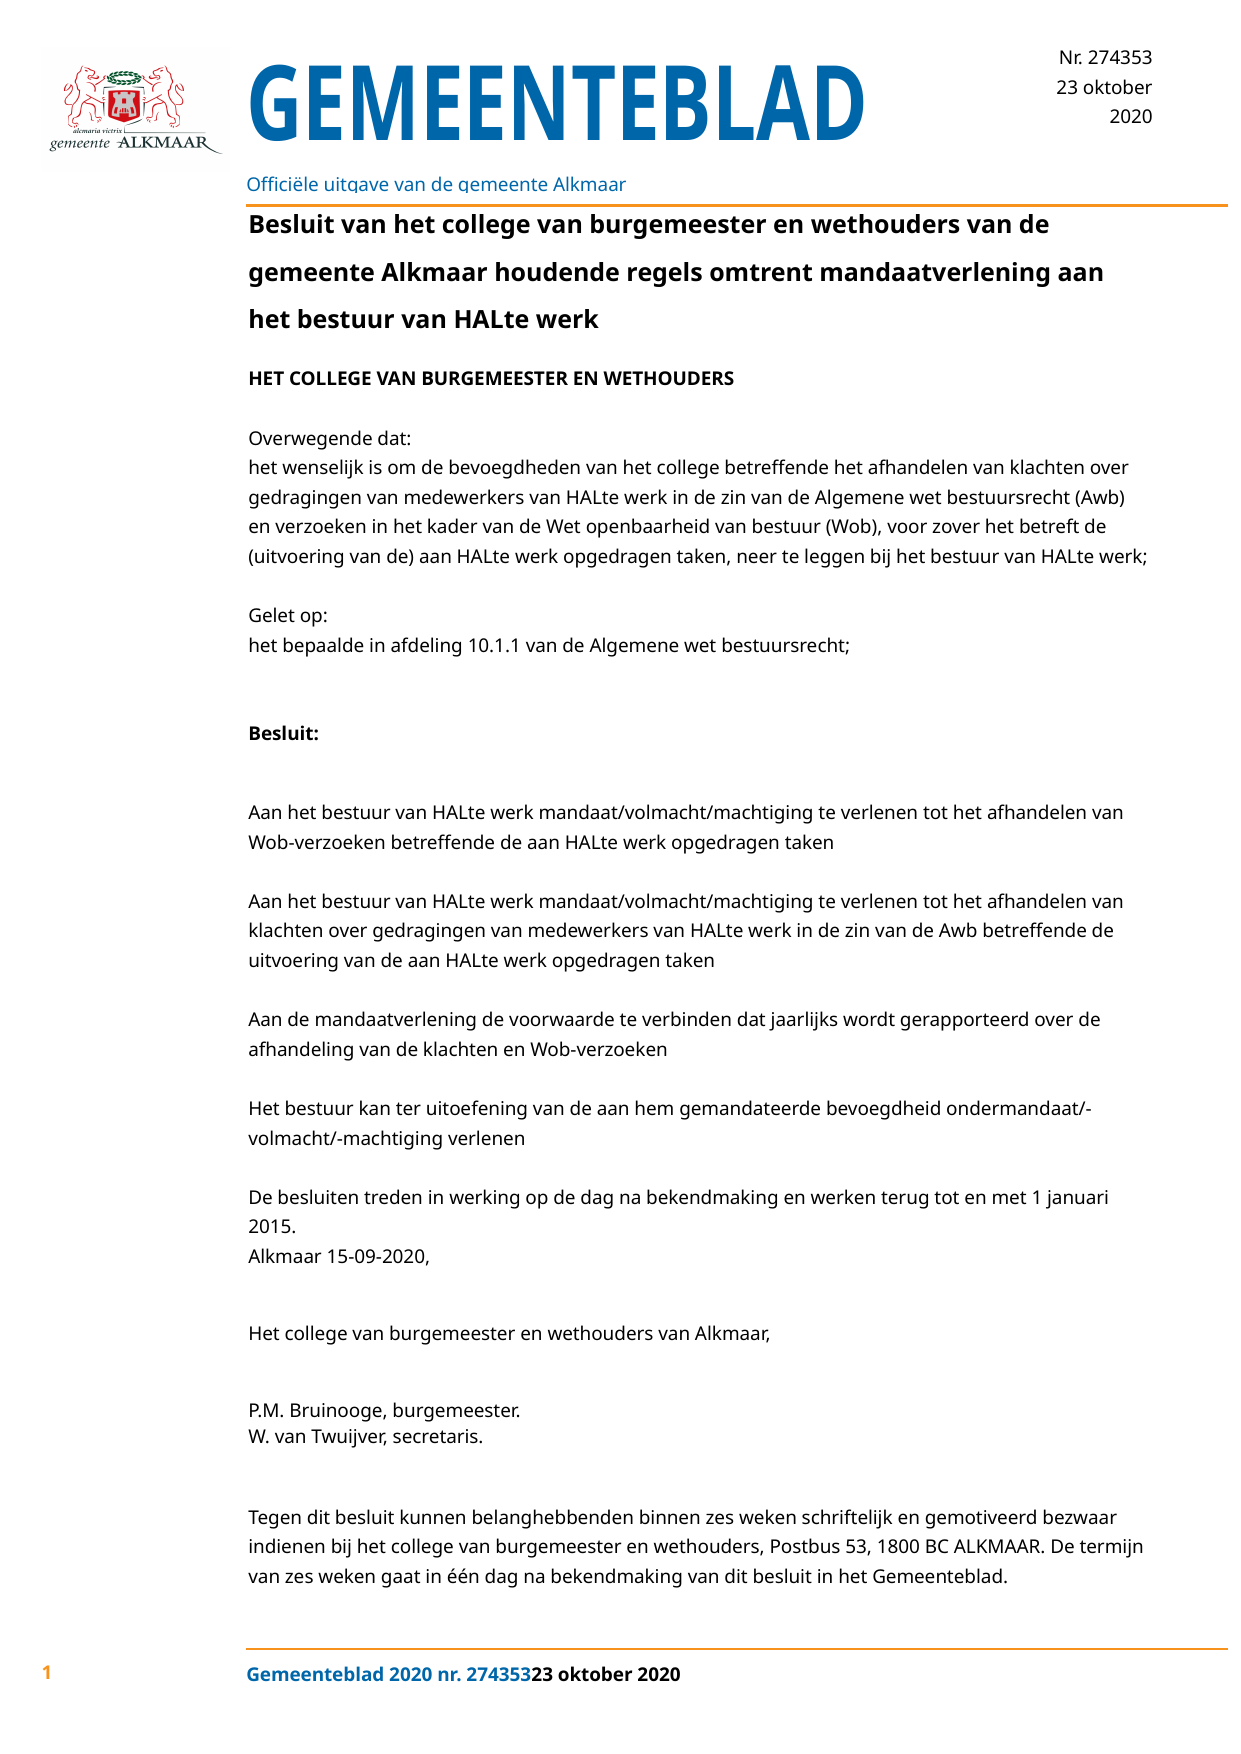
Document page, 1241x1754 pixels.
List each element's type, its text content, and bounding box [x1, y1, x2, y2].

text Aan het bestuur van HALte werk mandaat/volmacht/machtiging te verlenen tot het afhandelen van Wob-verzoeken betreffende de aan HALte werk opgedragen taken [248, 799, 1152, 855]
text Tegen dit besluit kunnen belanghebbenden binnen zes weken schriftelijk en gemotiveerd bezwaar indienen bij het college van burgemeester en wethouders, Postbus 53, 1800 BC ALKMAAR. De termijn van zes weken gaat in één dag na bekendmaking van dit besluit in het Gemeenteblad. [248, 1504, 1152, 1589]
text Besluit van het college van burgemeester en wethouders van de gemeente Alkmaar houdende regels omtrent mandaatverlening aan het bestuur van HALte werk [248, 207, 1152, 336]
text P.M. Bruinooge, burgemeester. [248, 1397, 1152, 1423]
text het wenselijk is om de bevoegdheden van het college betreffende het afhandelen van klachten over gedragingen van medewerkers van HALte werk in de zin van de Algemene wet bestuursrecht (Awb) en verzoeken in het kader van de Wet openbaarheid van bestuur (Wob), voor zover het betreft de (uitvoering van de) aan HALte werk opgedragen taken, neer te leggen bij het bestuur van HALte werk; [248, 454, 1152, 569]
text W. van Twuijver, secretaris. [248, 1423, 1152, 1449]
picture [41, 47, 231, 172]
text Het college van burgemeester en wethouders van Alkmaar, [248, 1320, 1152, 1346]
text het bepaalde in afdeling 10.1.1 van de Algemene wet bestuursrecht; [248, 632, 1152, 657]
text De besluiten treden in werking op de dag na bekendmaking en werken terug tot en met 1 januari 2015. [248, 1184, 1152, 1239]
text Het bestuur kan ter uitoefening van de aan hem gemandateerde bevoegdheid ondermandaat/-volmacht/-machtiging verlenen [248, 1095, 1152, 1151]
text Gelet op: [248, 602, 1152, 628]
text Alkmaar 15-09-2020, [248, 1243, 1152, 1269]
text HET COLLEGE VAN BURGEMEESTER EN WETHOUDERS [248, 366, 1152, 391]
text Aan de mandaatverlening de voorwaarde te verbinden dat jaarlijks wordt gerapporteerd over de afhandeling van de klachten en Wob-verzoeken [248, 1006, 1152, 1062]
text Besluit: [248, 721, 1152, 746]
text Aan het bestuur van HALte werk mandaat/volmacht/machtiging te verlenen tot het afhandelen van klachten over gedragingen van medewerkers van HALte werk in de zin van de Awb betreffende de uitvoering van de aan HALte werk opgedragen taken [248, 888, 1152, 973]
text Overwegende dat: [248, 425, 1152, 450]
